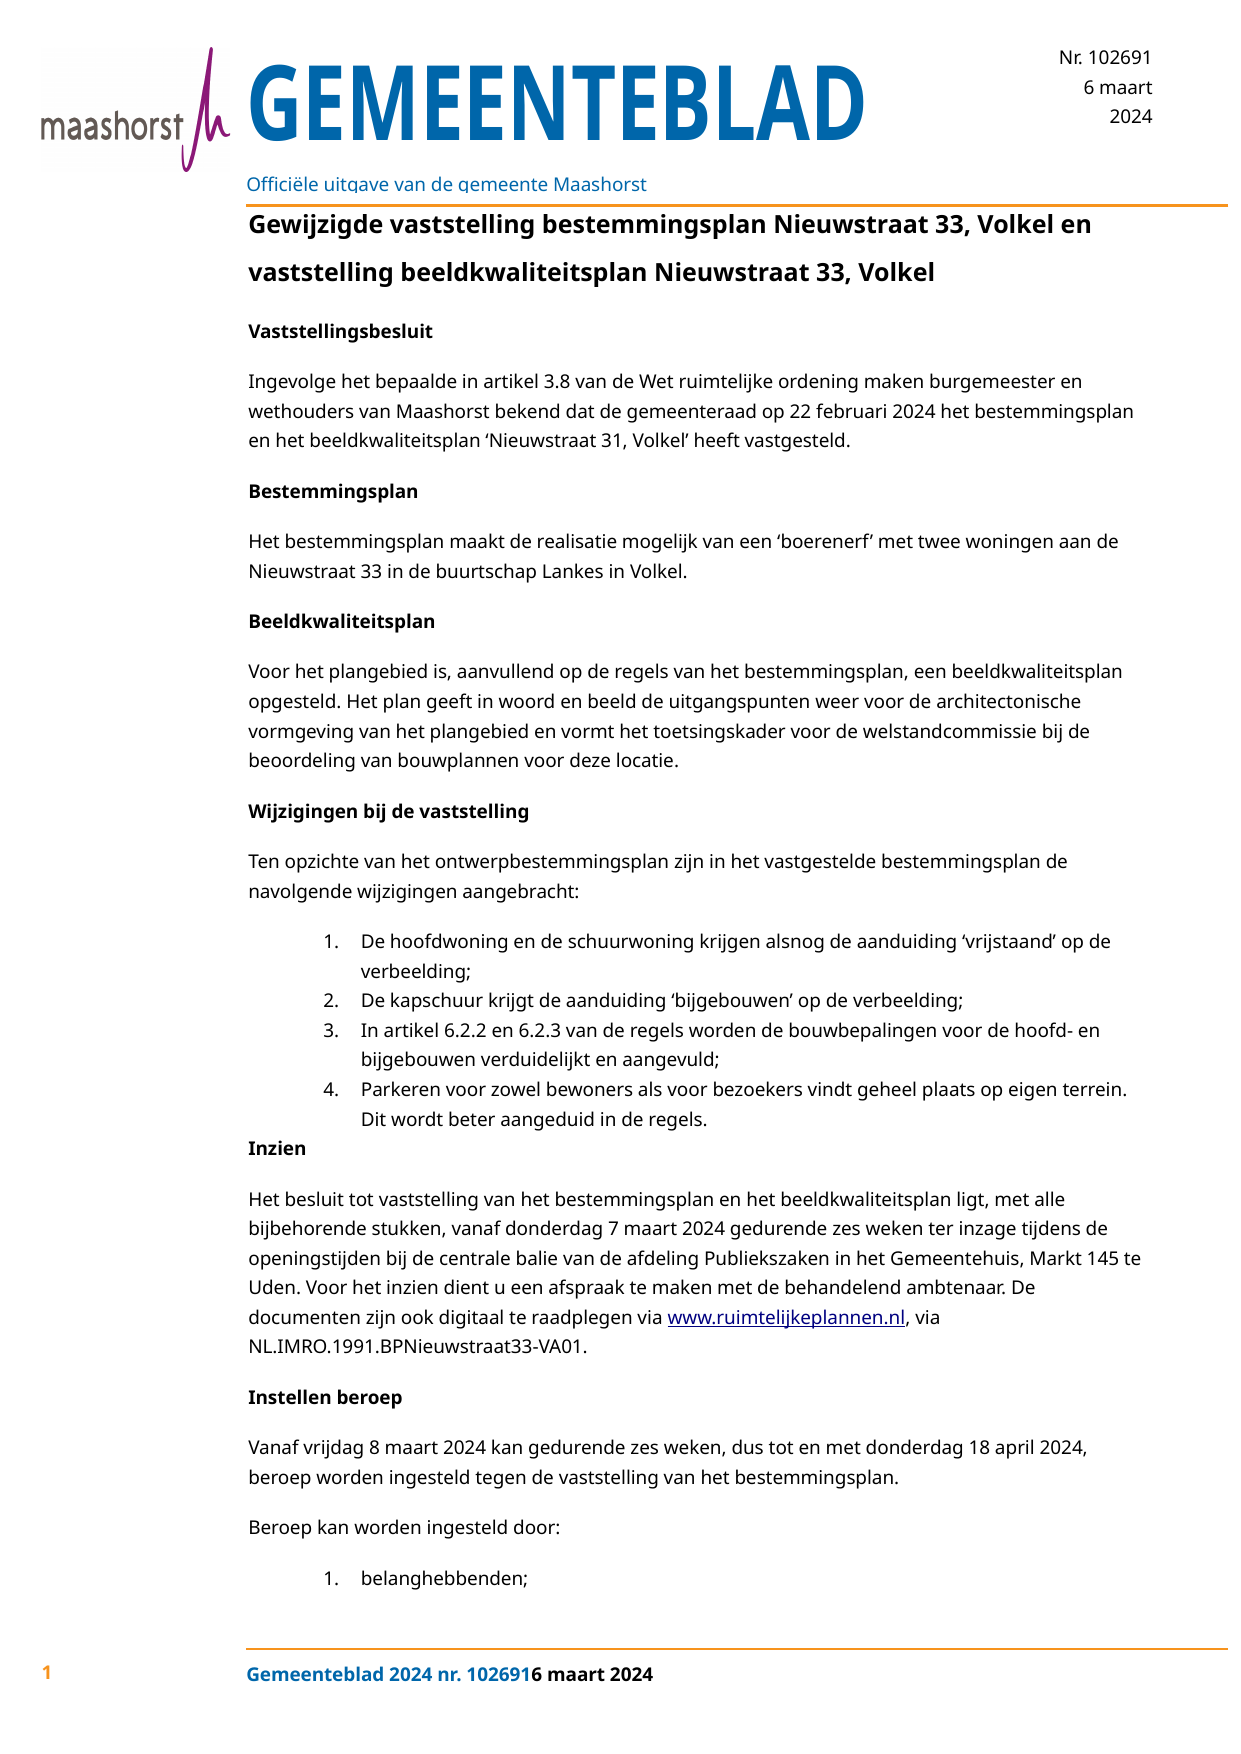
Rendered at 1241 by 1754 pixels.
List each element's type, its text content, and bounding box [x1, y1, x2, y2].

text Bestemmingsplan [248, 478, 1152, 504]
text Het bestemmingsplan maakt de realisatie mogelijk van een ‘boerenerf’ met twee woningen aan de Nieuwstraat 33 in de buurtschap Lankes in Volkel. [248, 528, 1152, 584]
text Vanaf vrijdag 8 maart 2024 kan gedurende zes weken, dus tot en met donderdag 18 april 2024, beroep worden ingesteld tegen de vaststelling van het bestemmingsplan. [248, 1434, 1152, 1490]
text Gewijzigde vaststelling bestemmingsplan Nieuwstraat 33, Volkel en vaststelling beeldkwaliteitsplan Nieuwstraat 33, Volkel [248, 207, 1152, 288]
text Ten opzichte van het ontwerpbestemmingsplan zijn in het vastgestelde bestemmingsplan de navolgende wijzigingen aangebracht: [248, 848, 1152, 904]
list In artikel 6.2.2 en 6.2.3 van de regels worden de bouwbepalingen voor de hoofd- en bijgebouwen verduidelijkt en aangevuld; [323, 1017, 1152, 1072]
text Het besluit tot vaststelling van het bestemmingsplan en het beeldkwaliteitsplan ligt, met alle bijbehorende stukken, vanaf donderdag 7 maart 2024 gedurende zes weken ter inzage tijdens de openingstijden bij de centrale balie van de afdeling Publiekszaken in het Gemeentehuis, Markt 145 te Uden. Voor het inzien dient u een afspraak te maken met de behandelend ambtenaar. De documenten zijn ook digitaal te raadplegen via www.ruimtelijkeplannen.nl, via NL.IMRO.1991.BPNieuwstraat33-VA01. [248, 1186, 1152, 1359]
text Beeldkwaliteitsplan [248, 608, 1152, 634]
list belanghebbenden; [323, 1565, 1152, 1591]
list Parkeren voor zowel bewoners als voor bezoekers vindt geheel plaats op eigen terrein. Dit wordt beter aangeduid in de regels. [323, 1076, 1152, 1132]
text Voor het plangebied is, aanvullend op de regels van het bestemmingsplan, een beeldkwaliteitsplan opgesteld. Het plan geeft in woord en beeld de uitgangspunten weer voor de architectonische vormgeving van het plangebied en vormt het toetsingskader voor de welstandcommissie bij de beoordeling van bouwplannen voor deze locatie. [248, 659, 1152, 773]
list De hoofdwoning en de schuurwoning krijgen alsnog de aanduiding ‘vrijstaand’ op de verbeelding; [323, 928, 1152, 984]
text Wijzigingen bij de vaststelling [248, 798, 1152, 824]
text Instellen beroep [248, 1384, 1152, 1410]
text Ingevolge het bepaalde in artikel 3.8 van de Wet ruimtelijke ordening maken burgemeester en wethouders van Maashorst bekend dat de gemeenteraad op 22 februari 2024 het bestemmingsplan en het beeldkwaliteitsplan ‘Nieuwstraat 31, Volkel’ heeft vastgesteld. [248, 368, 1152, 453]
text Inzien [248, 1135, 1152, 1161]
text Vaststellingsbesluit [248, 318, 1152, 344]
list De kapschuur krijgt de aanduiding ‘bijgebouwen’ op de verbeelding; [323, 987, 1152, 1013]
text Beroep kan worden ingesteld door: [248, 1514, 1152, 1540]
picture [41, 47, 231, 172]
